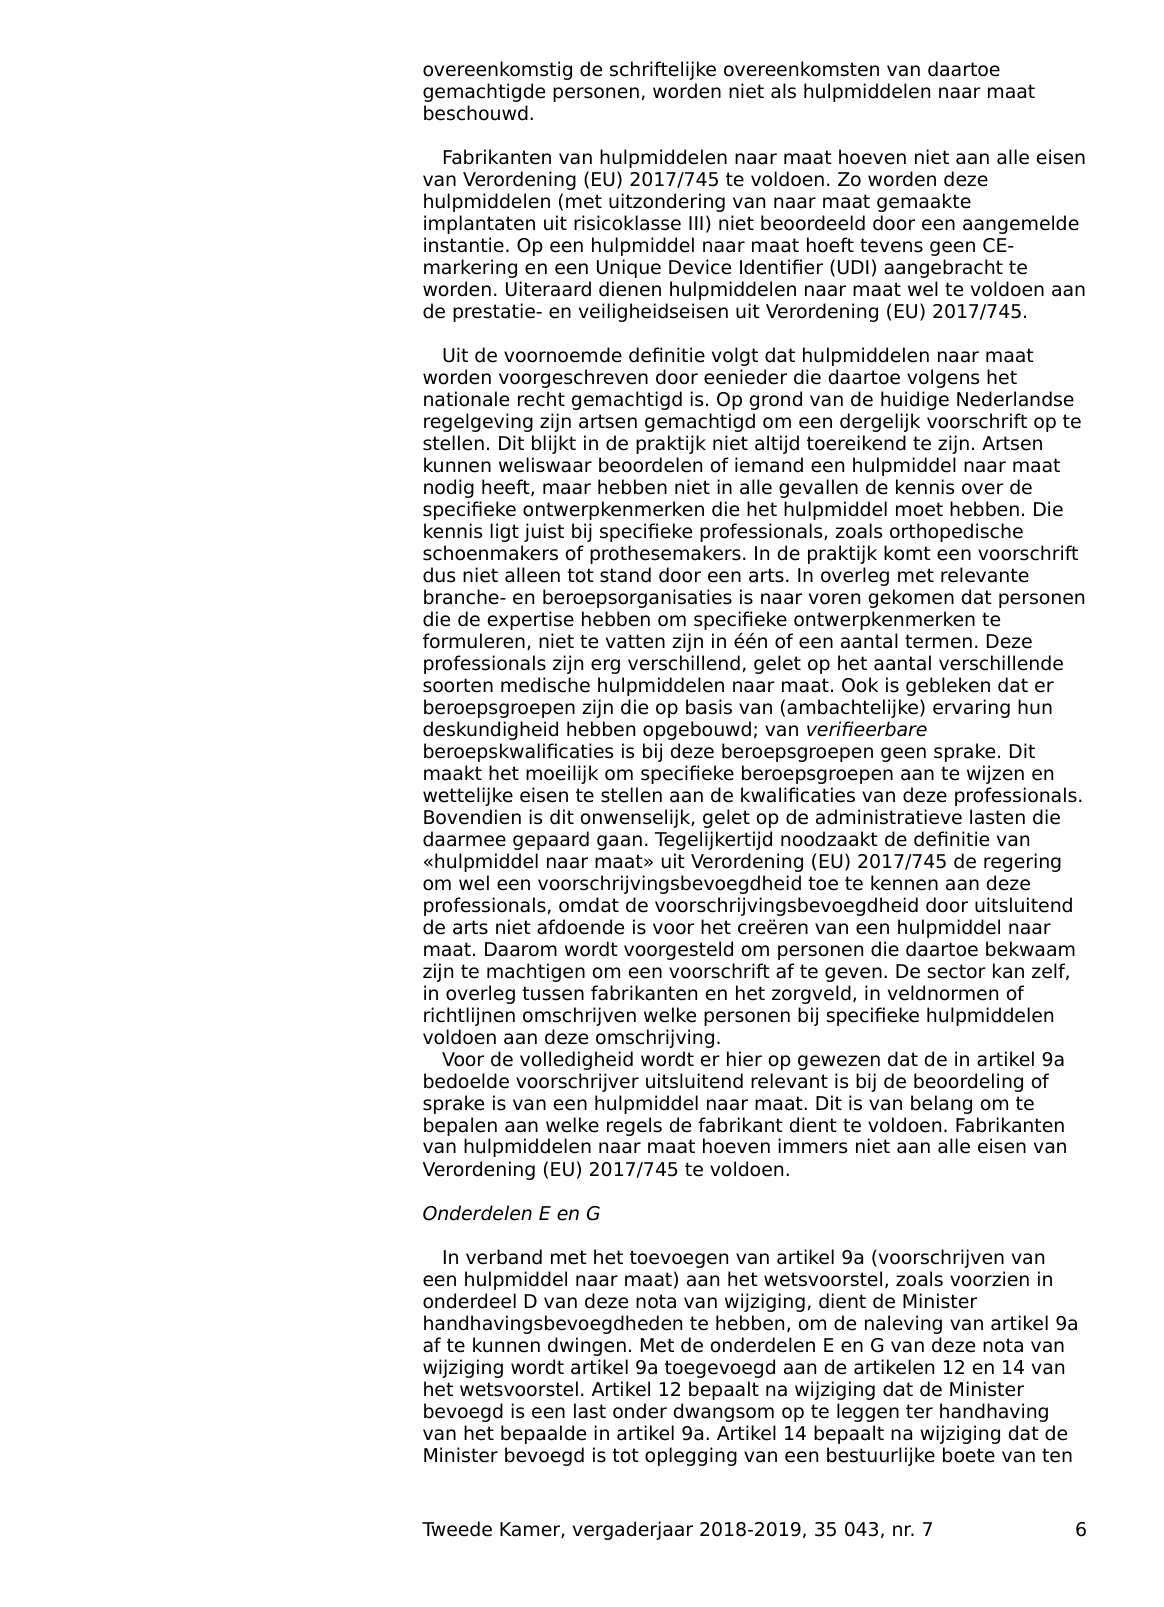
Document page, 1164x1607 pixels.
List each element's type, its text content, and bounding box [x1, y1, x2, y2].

text Fabrikanten van hulpmiddelen naar maat hoeven niet aan alle eisen van Verordening (EU) 2017/745 te voldoen. Zo worden deze hulpmiddelen (met uitzondering van naar maat gemaakte implantaten uit risicoklasse III) niet beoordeeld door een aangemelde instantie. Op een hulpmiddel naar maat hoeft tevens geen CE-markering en een Unique Device Identifier (UDI) aangebracht te worden. Uiteraard dienen hulpmiddelen naar maat wel te voldoen aan de prestatie- en veiligheidseisen uit Verordening (EU) 2017/745. [422, 147, 1087, 323]
text Uit de voornoemde definitie volgt dat hulpmiddelen naar maat worden voorgeschreven door eenieder die daartoe volgens het nationale recht gemachtigd is. Op grond van de huidige Nederlandse regelgeving zijn artsen gemachtigd om een dergelijk voorschrift op te stellen. Dit blijkt in de praktijk niet altijd toereikend te zijn. Artsen kunnen weliswaar beoordelen of iemand een hulpmiddel naar maat nodig heeft, maar hebben niet in alle gevallen de kennis over de specifieke ontwerpkenmerken die het hulpmiddel moet hebben. Die kennis ligt juist bij specifieke professionals, zoals orthopedische schoenmakers of prothesemakers. In de praktijk komt een voorschrift dus niet alleen tot stand door een arts. In overleg met relevante branche- en beroepsorganisaties is naar voren gekomen dat personen die de expertise hebben om specifieke ontwerpkenmerken te formuleren, niet te vatten zijn in één of een aantal termen. Deze professionals zijn erg verschillend, gelet op het aantal verschillende soorten medische hulpmiddelen naar maat. Ook is gebleken dat er beroepsgroepen zijn die op basis van (ambachtelijke) ervaring hun deskundigheid hebben opgebouwd; van verifieerbare beroepskwalificaties is bij deze beroepsgroepen geen sprake. Dit maakt het moeilijk om specifieke beroepsgroepen aan te wijzen en wettelijke eisen te stellen aan de kwalificaties van deze professionals. Bovendien is dit onwenselijk, gelet op de administratieve lasten die daarmee gepaard gaan. Tegelijkertijd noodzaakt de definitie van «hulpmiddel naar maat» uit Verordening (EU) 2017/745 de regering om wel een voorschrijvingsbevoegdheid toe te kennen aan deze professionals, omdat de voorschrijvingsbevoegdheid door uitsluitend de arts niet afdoende is voor het creëren van een hulpmiddel naar maat. Daarom wordt voorgesteld om personen die daartoe bekwaam zijn te machtigen om een voorschrift af te geven. De sector kan zelf, in overleg tussen fabrikanten en het zorgveld, in veldnormen of richtlijnen omschrijven welke personen bij specifieke hulpmiddelen voldoen aan deze omschrijving. [422, 345, 1087, 1048]
subtitle Onderdelen E en G [422, 1203, 1087, 1224]
text overeenkomstig de schriftelijke overeenkomsten van daartoe gemachtigde personen, worden niet als hulpmiddelen naar maat beschouwd. [422, 59, 1087, 125]
text Voor de volledigheid wordt er hier op gewezen dat de in artikel 9a bedoelde voorschrijver uitsluitend relevant is bij de beoordeling of sprake is van een hulpmiddel naar maat. Dit is van belang om te bepalen aan welke regels de fabrikant dient te voldoen. Fabrikanten van hulpmiddelen naar maat hoeven immers niet aan alle eisen van Verordening (EU) 2017/745 te voldoen. [422, 1048, 1087, 1180]
text In verband met het toevoegen van artikel 9a (voorschrijven van een hulpmiddel naar maat) aan het wetsvoorstel, zoals voorzien in onderdeel D van deze nota van wijziging, dient de Minister handhavingsbevoegdheden te hebben, om de naleving van artikel 9a af te kunnen dwingen. Met de onderdelen E en G van deze nota van wijziging wordt artikel 9a toegevoegd aan de artikelen 12 en 14 van het wetsvoorstel. Artikel 12 bepaalt na wijziging dat de Minister bevoegd is een last onder dwangsom op te leggen ter handhaving van het bepaalde in artikel 9a. Artikel 14 bepaalt na wijziging dat de Minister bevoegd is tot oplegging van een bestuurlijke boete van ten [422, 1247, 1087, 1467]
